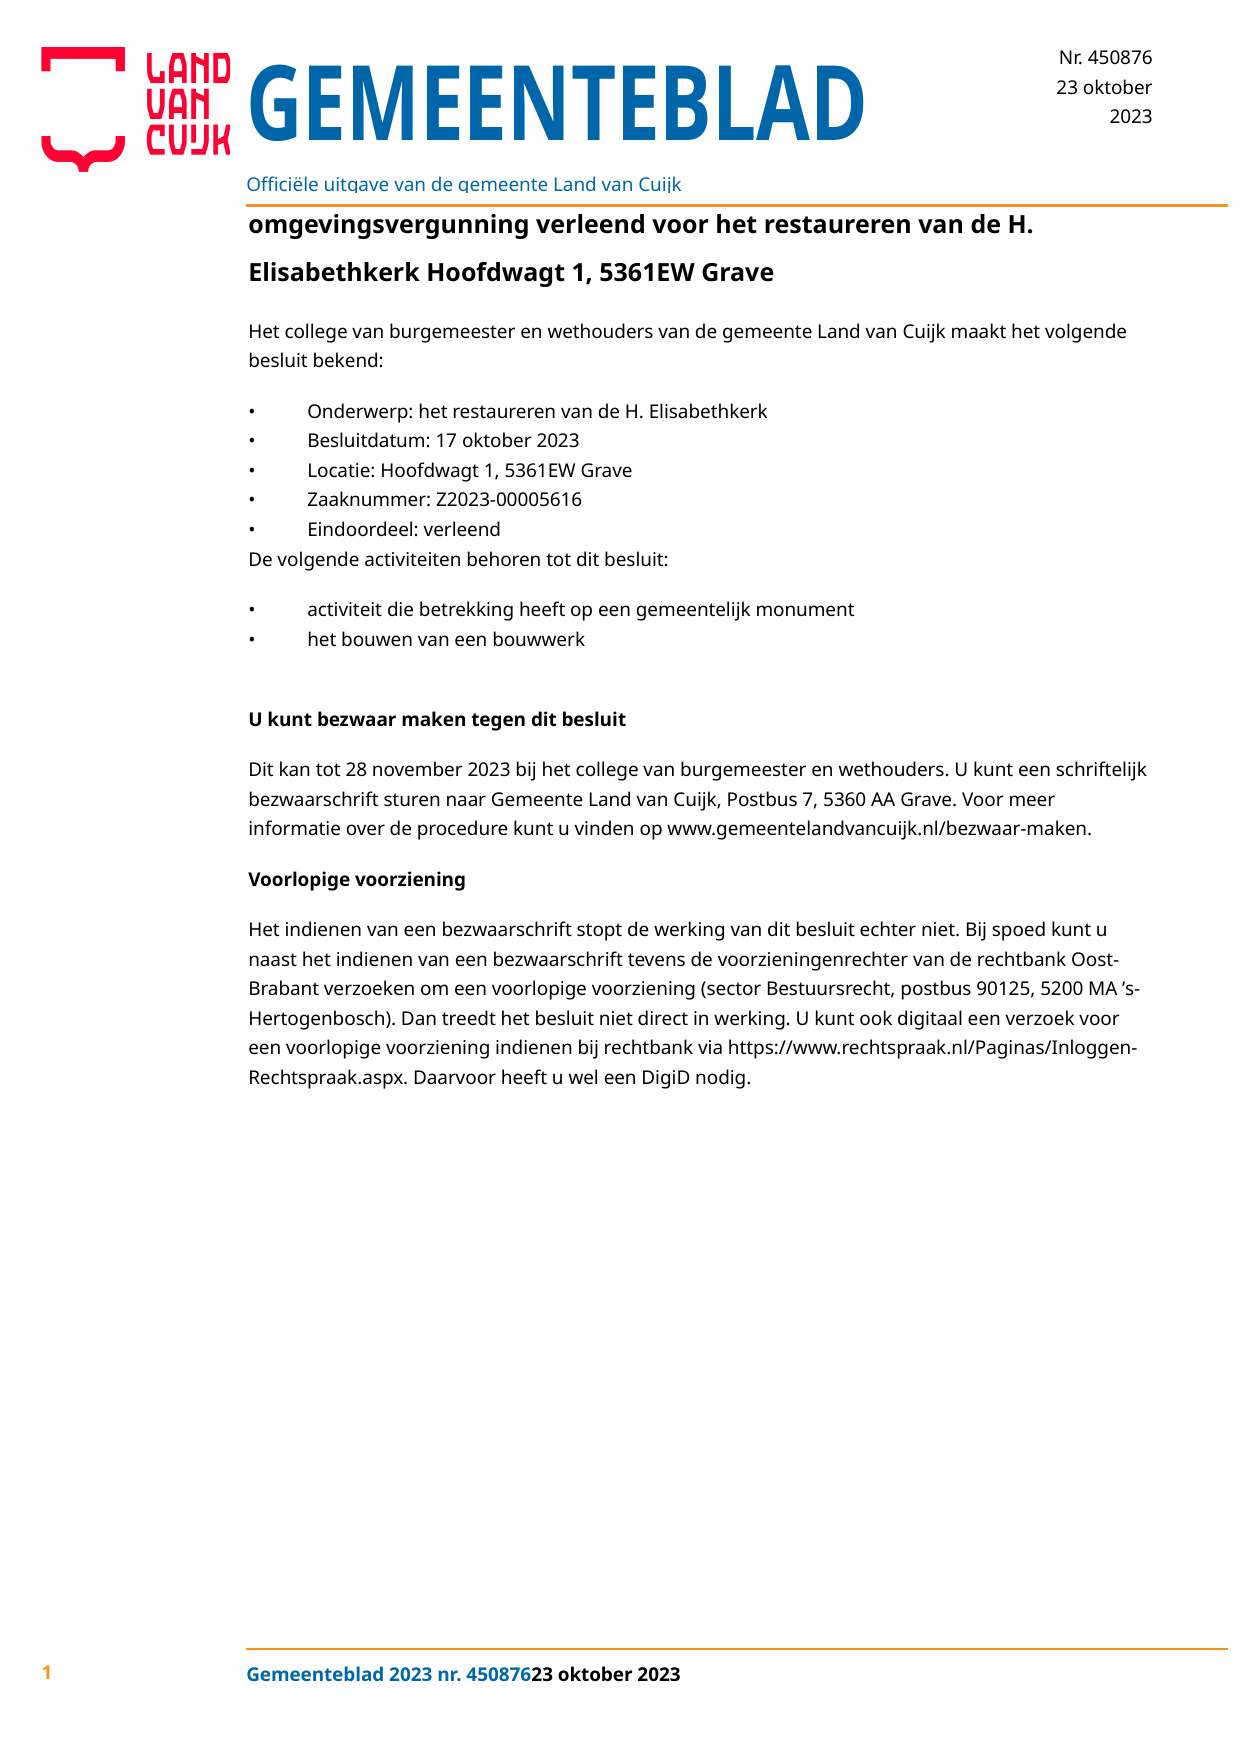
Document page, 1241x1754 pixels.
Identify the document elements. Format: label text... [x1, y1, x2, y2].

list Onderwerp: het restaureren van de H. Elisabethkerk [248, 398, 1152, 424]
text De volgende activiteiten behoren tot dit besluit: [248, 546, 1152, 572]
list Besluitdatum: 17 oktober 2023 [248, 427, 1152, 453]
list Zaaknummer: Z2023-00005616 [248, 487, 1152, 512]
text Dit kan tot 28 november 2023 bij het college van burgemeester en wethouders. U kunt een schriftelijk bezwaarschrift sturen naar Gemeente Land van Cuijk, Postbus 7, 5360 AA Grave. Voor meer informatie over de procedure kunt u vinden op www.gemeentelandvancuijk.nl/bezwaar-maken. [248, 756, 1152, 841]
list het bouwen van een bouwwerk [248, 626, 1152, 652]
list Eindoordeel: verleend [248, 516, 1152, 542]
text Het college van burgemeester en wethouders van de gemeente Land van Cuijk maakt het volgende besluit bekend: [248, 318, 1152, 373]
text Voorlopige voorziening [248, 866, 1152, 892]
text U kunt bezwaar maken tegen dit besluit [248, 706, 1152, 732]
list activiteit die betrekking heeft op een gemeentelijk monument [248, 596, 1152, 622]
list Locatie: Hoofdwagt 1, 5361EW Grave [248, 457, 1152, 483]
text omgevingsvergunning verleend voor het restaureren van de H. Elisabethkerk Hoofdwagt 1, 5361EW Grave [248, 207, 1152, 288]
text Het indienen van een bezwaarschrift stopt de werking van dit besluit echter niet. Bij spoed kunt u naast het indienen van een bezwaarschrift tevens de voorzieningenrechter van de rechtbank Oost-Brabant verzoeken om een voorlopige voorziening (sector Bestuursrecht, postbus 90125, 5200 MA ’s-Hertogenbosch). Dan treedt het besluit niet direct in werking. U kunt ook digitaal een verzoek voor een voorlopige voorziening indienen bij rechtbank via https://www.rechtspraak.nl/Paginas/Inloggen-Rechtspraak.aspx. Daarvoor heeft u wel een DigiD nodig. [248, 916, 1152, 1090]
picture [41, 47, 231, 172]
